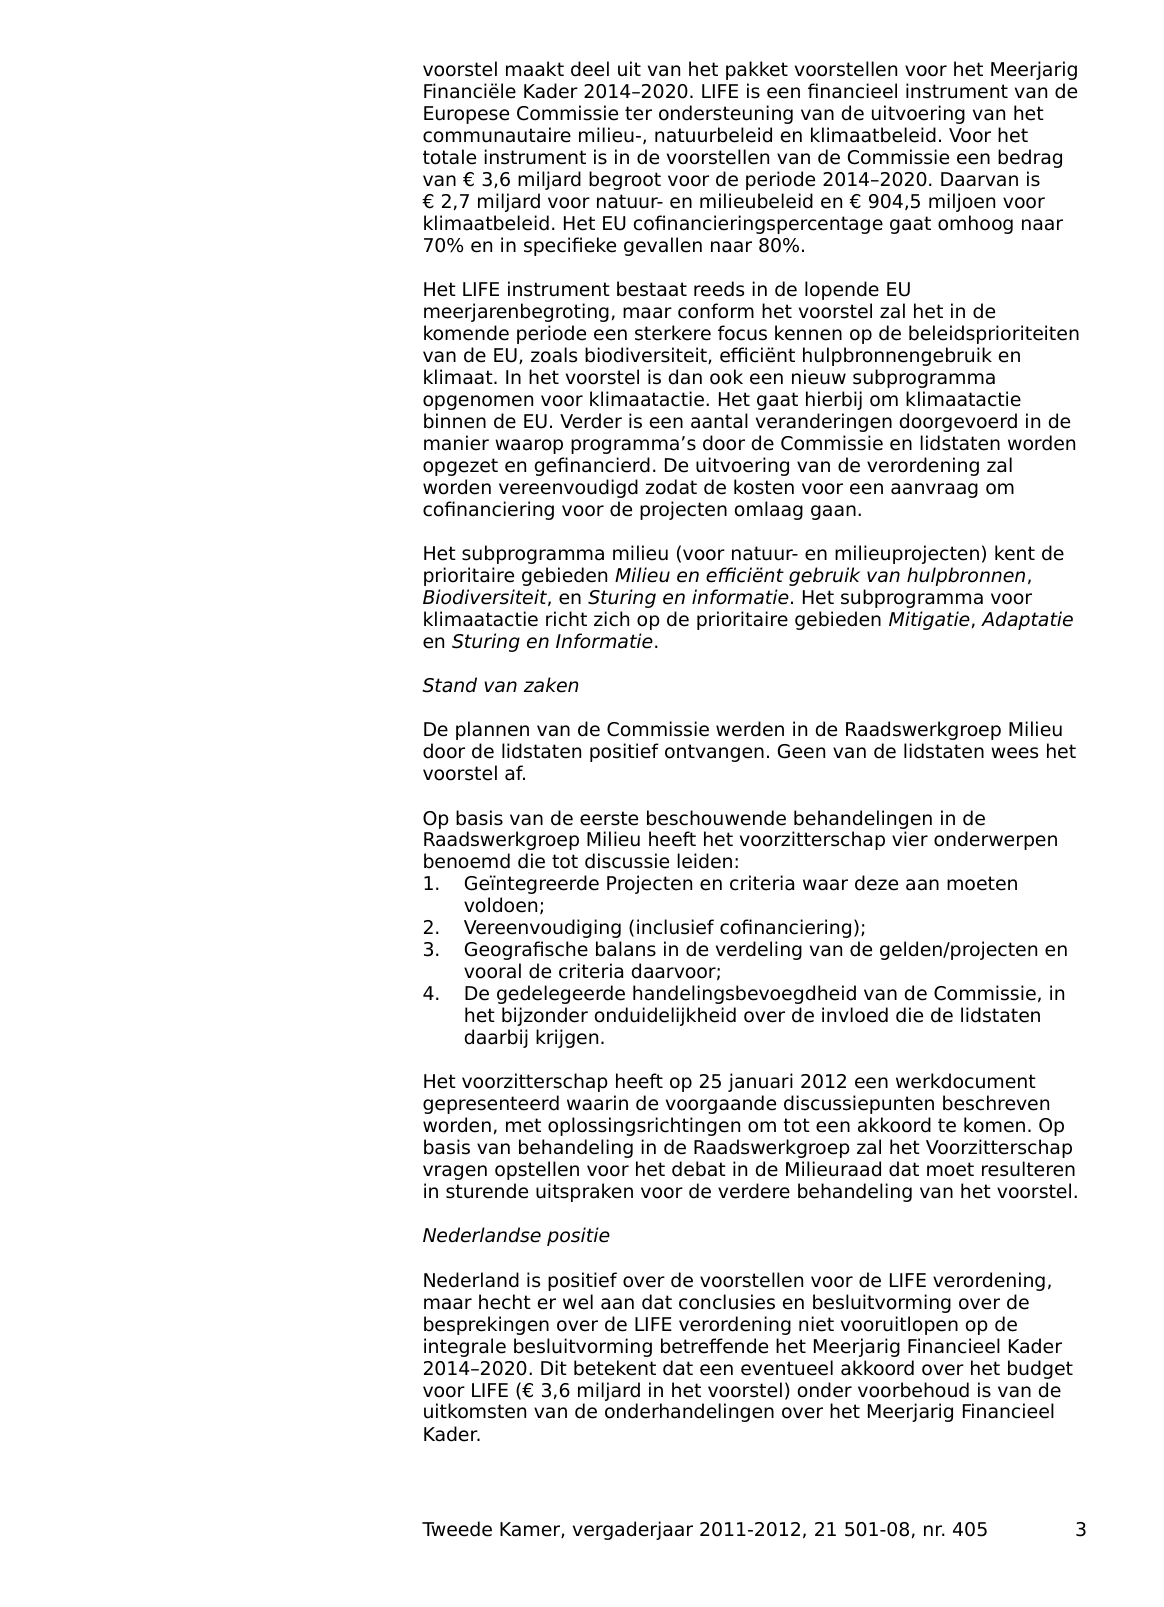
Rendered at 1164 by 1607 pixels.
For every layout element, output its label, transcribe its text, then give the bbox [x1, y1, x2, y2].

text 2. Vereenvoudiging (inclusief cofinanciering); [422, 917, 1087, 939]
text voorstel maakt deel uit van het pakket voorstellen voor het Meerjarig Financiële Kader 2014–2020. LIFE is een financieel instrument van de Europese Commissie ter ondersteuning van de uitvoering van het communautaire milieu-, natuurbeleid en klimaatbeleid. Voor het totale instrument is in de voorstellen van de Commissie een bedrag van € 3,6 miljard begroot voor de periode 2014–2020. Daarvan is € 2,7 miljard voor natuur- en milieubeleid en € 904,5 miljoen voor klimaatbeleid. Het EU cofinancieringspercentage gaat omhoog naar 70% en in specifieke gevallen naar 80%. [422, 59, 1087, 257]
text Het subprogramma milieu (voor natuur- en milieuprojecten) kent de prioritaire gebieden Milieu en efficiënt gebruik van hulpbronnen, Biodiversiteit, en Sturing en informatie. Het subprogramma voor klimaatactie richt zich op de prioritaire gebieden Mitigatie, Adaptatie en Sturing en Informatie. [422, 543, 1087, 653]
text Het LIFE instrument bestaat reeds in de lopende EU meerjarenbegroting, maar conform het voorstel zal het in de komende periode een sterkere focus kennen op de beleidsprioriteiten van de EU, zoals biodiversiteit, efficiënt hulpbronnengebruik en klimaat. In het voorstel is dan ook een nieuw subprogramma opgenomen voor klimaatactie. Het gaat hierbij om klimaatactie binnen de EU. Verder is een aantal veranderingen doorgevoerd in de manier waarop programma’s door de Commissie en lidstaten worden opgezet en gefinancierd. De uitvoering van de verordening zal worden vereenvoudigd zodat de kosten voor een aanvraag om cofinanciering voor de projecten omlaag gaan. [422, 279, 1087, 521]
text 1. Geïntegreerde Projecten en criteria waar deze aan moeten voldoen; [422, 873, 1087, 917]
text 3. Geografische balans in de verdeling van de gelden/projecten en vooral de criteria daarvoor; [422, 939, 1087, 983]
text Het voorzitterschap heeft op 25 januari 2012 een werkdocument gepresenteerd waarin de voorgaande discussiepunten beschreven worden, met oplossingsrichtingen om tot een akkoord te komen. Op basis van behandeling in de Raadswerkgroep zal het Voorzitterschap vragen opstellen voor het debat in de Milieuraad dat moet resulteren in sturende uitspraken voor de verdere behandeling van het voorstel. [422, 1071, 1087, 1203]
text 4. De gedelegeerde handelingsbevoegdheid van de Commissie, in het bijzonder onduidelijkheid over de invloed die de lidstaten daarbij krijgen. [422, 983, 1087, 1049]
text De plannen van de Commissie werden in de Raadswerkgroep Milieu door de lidstaten positief ontvangen. Geen van de lidstaten wees het voorstel af. [422, 719, 1087, 785]
subtitle Stand van zaken [422, 675, 1087, 697]
text Op basis van de eerste beschouwende behandelingen in de Raadswerkgroep Milieu heeft het voorzitterschap vier onderwerpen benoemd die tot discussie leiden: [422, 807, 1087, 873]
subtitle Nederlandse positie [422, 1225, 1087, 1247]
text Nederland is positief over de voorstellen voor de LIFE verordening, maar hecht er wel aan dat conclusies en besluitvorming over de besprekingen over de LIFE verordening niet vooruitlopen op de integrale besluitvorming betreffende het Meerjarig Financieel Kader 2014–2020. Dit betekent dat een eventueel akkoord over het budget voor LIFE (€ 3,6 miljard in het voorstel) onder voorbehoud is van de uitkomsten van de onderhandelingen over het Meerjarig Financieel Kader. [422, 1269, 1087, 1445]
